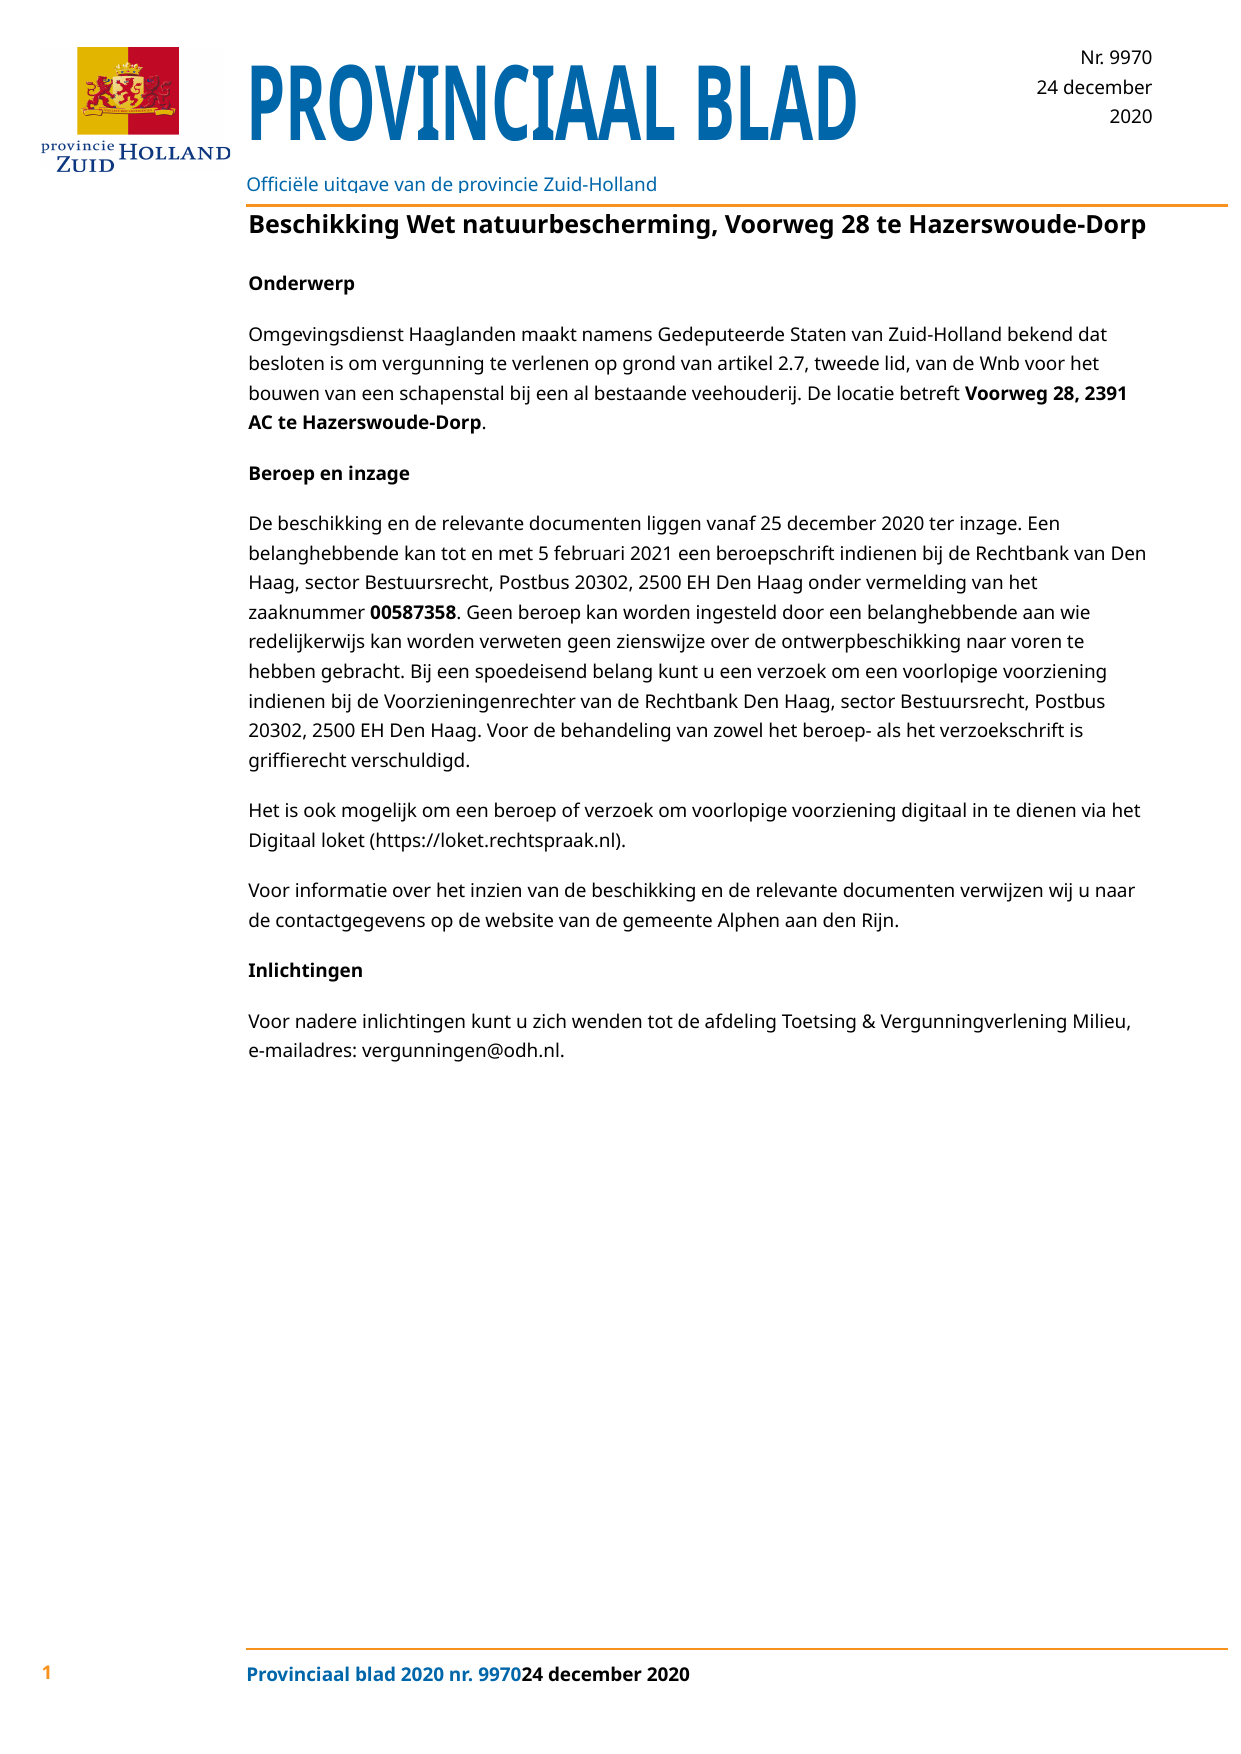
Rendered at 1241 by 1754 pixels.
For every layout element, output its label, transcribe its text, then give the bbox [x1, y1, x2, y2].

text Het is ook mogelijk om een beroep of verzoek om voorlopige voorziening digitaal in te dienen via het Digitaal loket (https://loket.rechtspraak.nl). [248, 797, 1152, 853]
text De beschikking en de relevante documenten liggen vanaf 25 december 2020 ter inzage. Een belanghebbende kan tot en met 5 februari 2021 een beroepschrift indienen bij de Rechtbank van Den Haag, sector Bestuursrecht, Postbus 20302, 2500 EH Den Haag onder vermelding van het zaaknummer 00587358. Geen beroep kan worden ingesteld door een belanghebbende aan wie redelijkerwijs kan worden verweten geen zienswijze over de ontwerpbeschikking naar voren te hebben gebracht. Bij een spoedeisend belang kunt u een verzoek om een voorlopige voorziening indienen bij de Voorzieningenrechter van de Rechtbank Den Haag, sector Bestuursrecht, Postbus 20302, 2500 EH Den Haag. Voor de behandeling van zowel het beroep- als het verzoekschrift is griffierecht verschuldigd. [248, 510, 1152, 773]
text Inlichtingen [248, 957, 1152, 983]
text Beroep en inzage [248, 460, 1152, 486]
text Onderwerp [248, 270, 1152, 296]
text Voor informatie over het inzien van de beschikking en de relevante documenten verwijzen wij u naar de contactgegevens op de website van de gemeente Alphen aan den Rijn. [248, 877, 1152, 933]
text Beschikking Wet natuurbescherming, Voorweg 28 te Hazerswoude-Dorp [248, 207, 1152, 241]
text Omgevingsdienst Haaglanden maakt namens Gedeputeerde Staten van Zuid-Holland bekend dat besloten is om vergunning te verlenen op grond van artikel 2.7, tweede lid, van de Wnb voor het bouwen van een schapenstal bij een al bestaande veehouderij. De locatie betreft Voorweg 28, 2391 AC te Hazerswoude-Dorp. [248, 321, 1152, 435]
picture [41, 47, 231, 172]
text Voor nadere inlichtingen kunt u zich wenden tot de afdeling Toetsing & Vergunningverlening Milieu, e-mailadres: vergunningen@odh.nl. [248, 1008, 1152, 1063]
